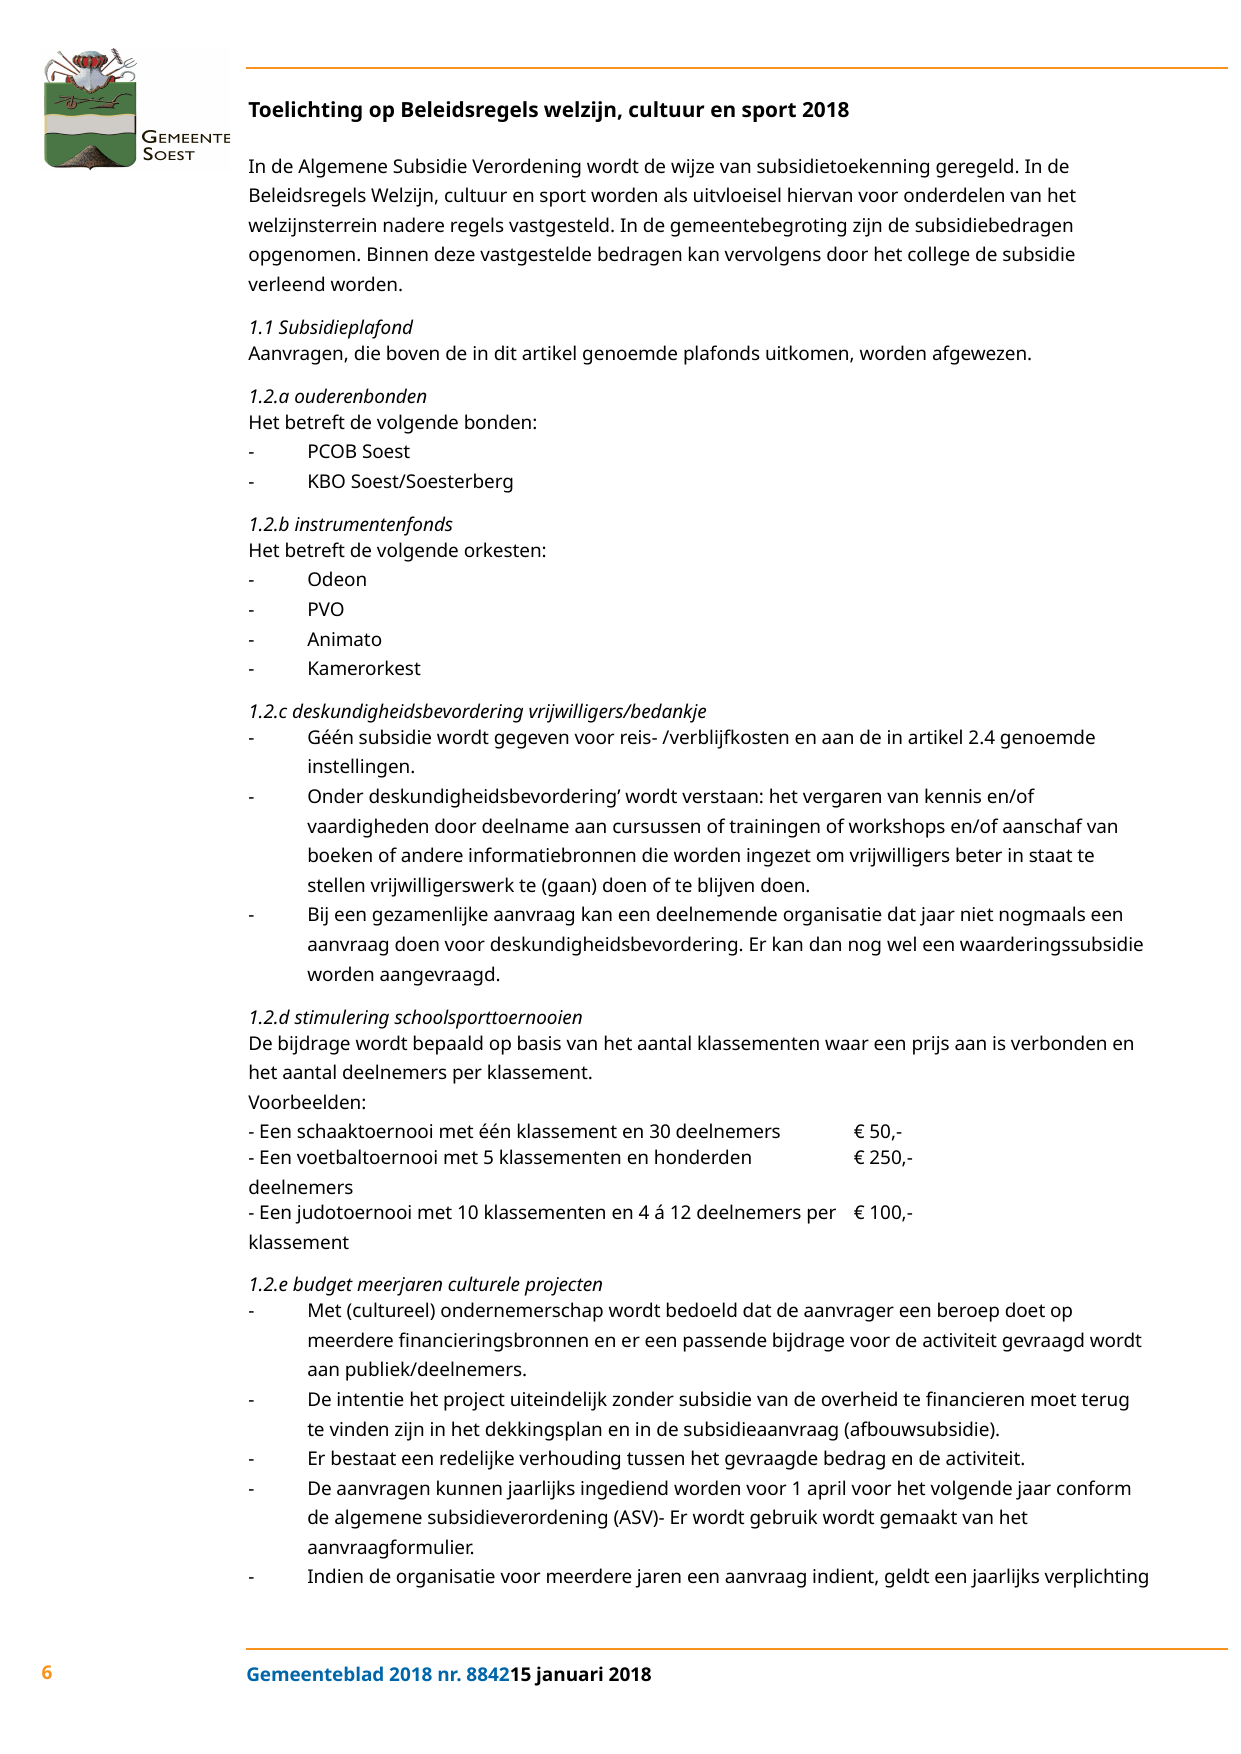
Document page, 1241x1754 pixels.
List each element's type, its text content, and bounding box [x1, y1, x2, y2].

list De aanvragen kunnen jaarlijks ingediend worden voor 1 april voor het volgende jaar conform de algemene subsidieverordening (ASV)- Er wordt gebruik wordt gemaakt van het aanvraagformulier. [248, 1475, 1152, 1560]
list Odeon [248, 567, 1152, 592]
text Voorbeelden: [248, 1089, 1152, 1114]
picture [41, 47, 231, 172]
text In de Algemene Subsidie Verordening wordt de wijze van subsidietoekenning geregeld. In de Beleidsregels Welzijn, cultuur en sport worden als uitvloeisel hiervan voor onderdelen van het welzijnsterrein nadere regels vastgesteld. In de gemeentebegroting zijn de subsidiebedragen opgenomen. Binnen deze vastgestelde bedragen kan vervolgens door het college de subsidie verleend worden. [248, 153, 1152, 297]
list De intentie het project uiteindelijk zonder subsidie van de overheid te financieren moet terug te vinden zijn in het dekkingsplan en in de subsidieaanvraag (afbouwsubsidie). [248, 1386, 1152, 1441]
text 1.2.d stimulering schoolsporttoernooien [248, 1004, 1152, 1030]
text Toelichting op Beleidsregels welzijn, cultuur en sport 2018 [248, 95, 1152, 123]
text 1.2.c deskundigheidsbevordering vrijwilligers/bedankje [248, 698, 1152, 724]
table_cell - Een voetbaltoernooi met 5 klassementen en honderden deelnemers [248, 1144, 853, 1199]
table_header - Een schaaktoernooi met één klassement en 30 deelnemers [248, 1119, 853, 1144]
list Onder deskundigheidsbevordering’ wordt verstaan: het vergaren van kennis en/of vaardigheden door deelname aan cursussen of trainingen of workshops en/of aanschaf van boeken of andere informatiebronnen die worden ingezet om vrijwilligers beter in staat te stellen vrijwilligerswerk te (gaan) doen of te blijven doen. [248, 783, 1152, 898]
text Het betreft de volgende orkesten: [248, 537, 1152, 563]
text 1.2.e budget meerjaren culturele projecten [248, 1272, 1152, 1297]
list Indien de organisatie voor meerdere jaren een aanvraag indient, geldt een jaarlijks verplichting [248, 1564, 1152, 1589]
list PVO [248, 596, 1152, 622]
list PCOB Soest [248, 438, 1152, 464]
table_header € 50,- [854, 1119, 1152, 1144]
list Bij een gezamenlijke aanvraag kan een deelnemende organisatie dat jaar niet nogmaals een aanvraag doen voor deskundigheidsbevordering. Er kan dan nog wel een waarderingssubsidie worden aangevraagd. [248, 902, 1152, 987]
table_cell € 250,- [854, 1144, 1152, 1199]
text Het betreft de volgende bonden: [248, 409, 1152, 435]
list Met (cultureel) ondernemerschap wordt bedoeld dat de aanvrager een beroep doet op meerdere financieringsbronnen en er een passende bijdrage voor de activiteit gevraagd wordt aan publiek/deelnemers. [248, 1297, 1152, 1382]
list Géén subsidie wordt gegeven voor reis- /verblijfkosten en aan de in artikel 2.4 genoemde instellingen. [248, 724, 1152, 779]
list Er bestaat een redelijke verhouding tussen het gevraagde bedrag en de activiteit. [248, 1445, 1152, 1471]
list KBO Soest/Soesterberg [248, 468, 1152, 494]
text 1.2.a ouderenbonden [248, 383, 1152, 409]
table_cell € 100,- [854, 1200, 1152, 1255]
list Animato [248, 626, 1152, 651]
text 1.1 Subsidieplafond [248, 314, 1152, 340]
table_cell - Een judotoernooi met 10 klassementen en 4 á 12 deelnemers per klassement [248, 1200, 853, 1255]
text 1.2.b instrumentenfonds [248, 511, 1152, 537]
text De bijdrage wordt bepaald op basis van het aantal klassementen waar een prijs aan is verbonden en het aantal deelnemers per klassement. [248, 1030, 1152, 1085]
list Kamerorkest [248, 655, 1152, 681]
text Aanvragen, die boven de in dit artikel genoemde plafonds uitkomen, worden afgewezen. [248, 340, 1152, 366]
